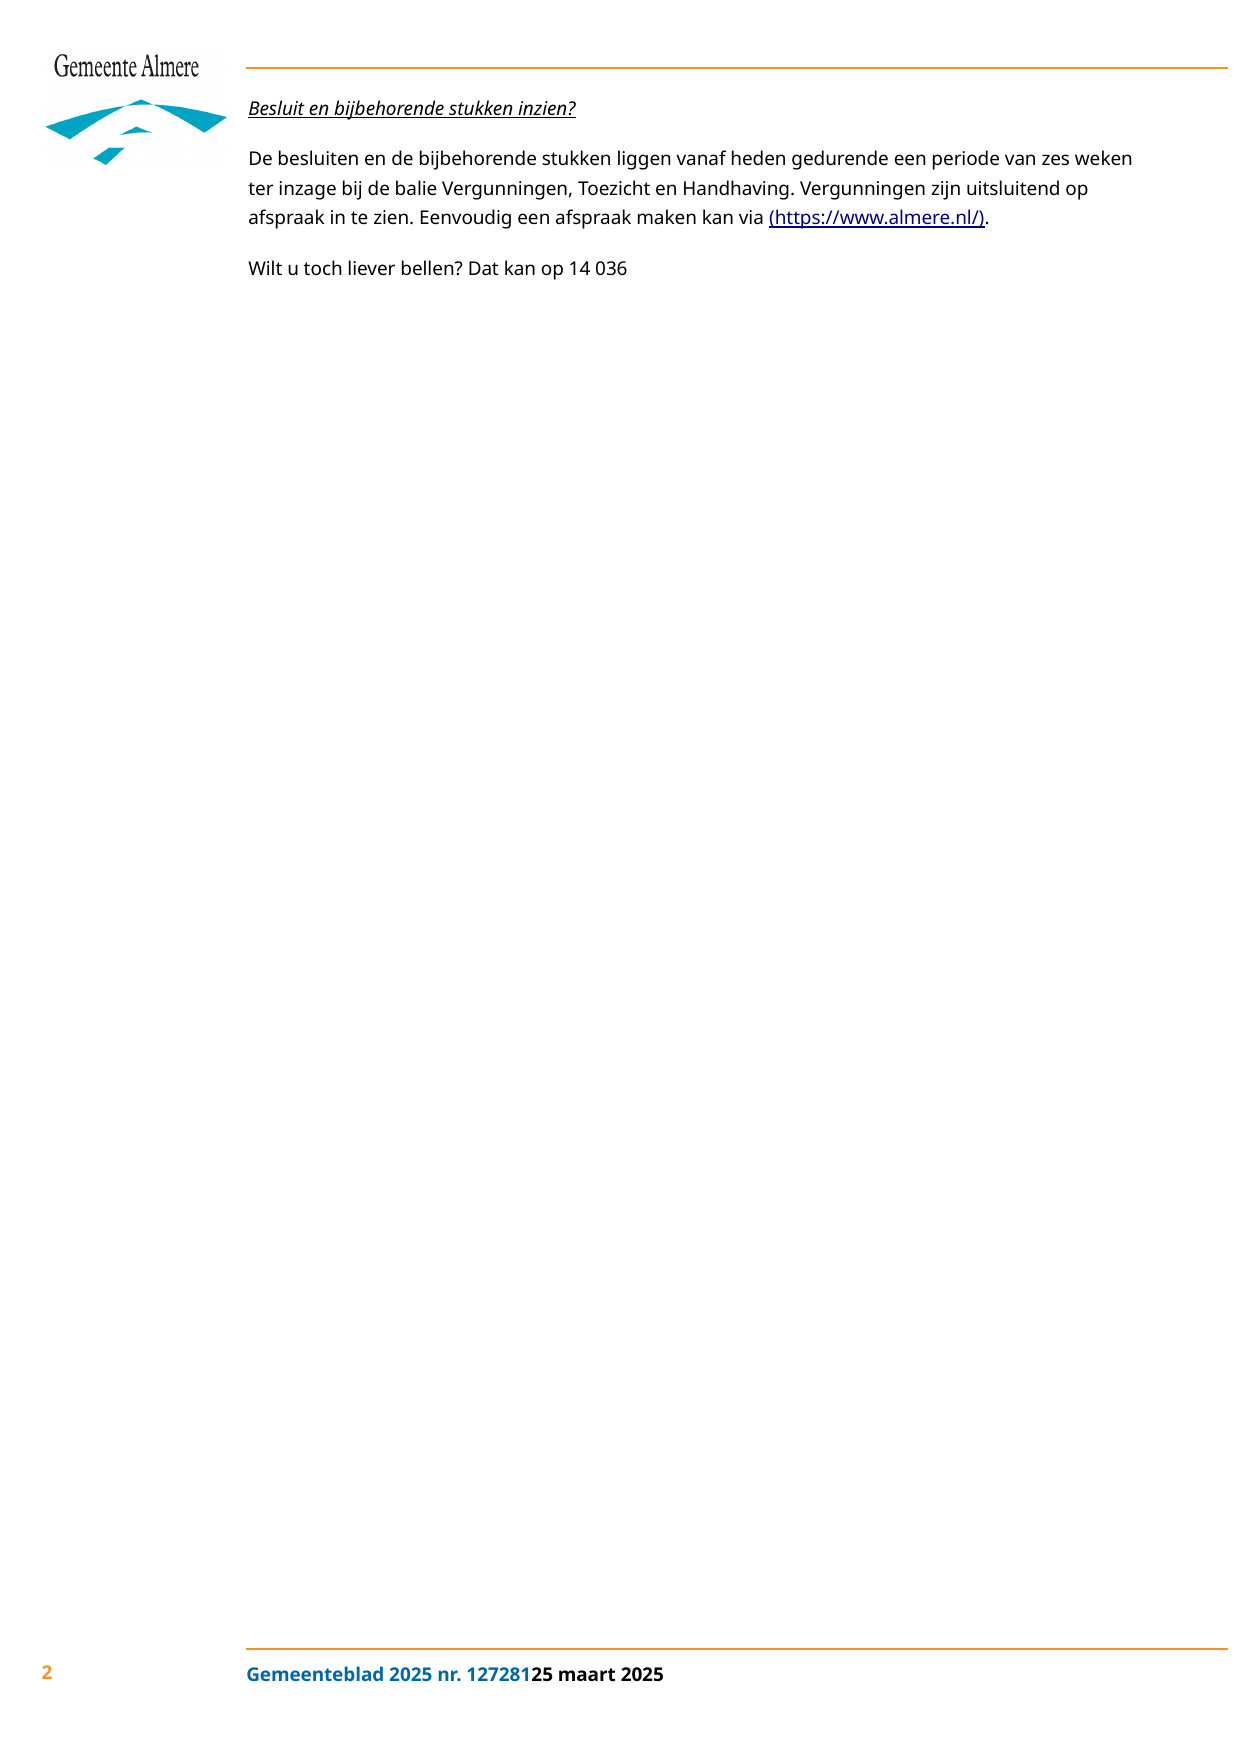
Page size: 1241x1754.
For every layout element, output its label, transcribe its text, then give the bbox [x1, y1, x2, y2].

picture [41, 47, 231, 172]
text De besluiten en de bijbehorende stukken liggen vanaf heden gedurende een periode van zes weken ter inzage bij de balie Vergunningen, Toezicht en Handhaving. Vergunningen zijn uitsluitend op afspraak in te zien. Eenvoudig een afspraak maken kan via (https://www.almere.nl/). [248, 145, 1152, 230]
text Wilt u toch liever bellen? Dat kan op 14 036 [248, 255, 1152, 281]
text Besluit en bijbehorende stukken inzien? [248, 95, 1152, 121]
